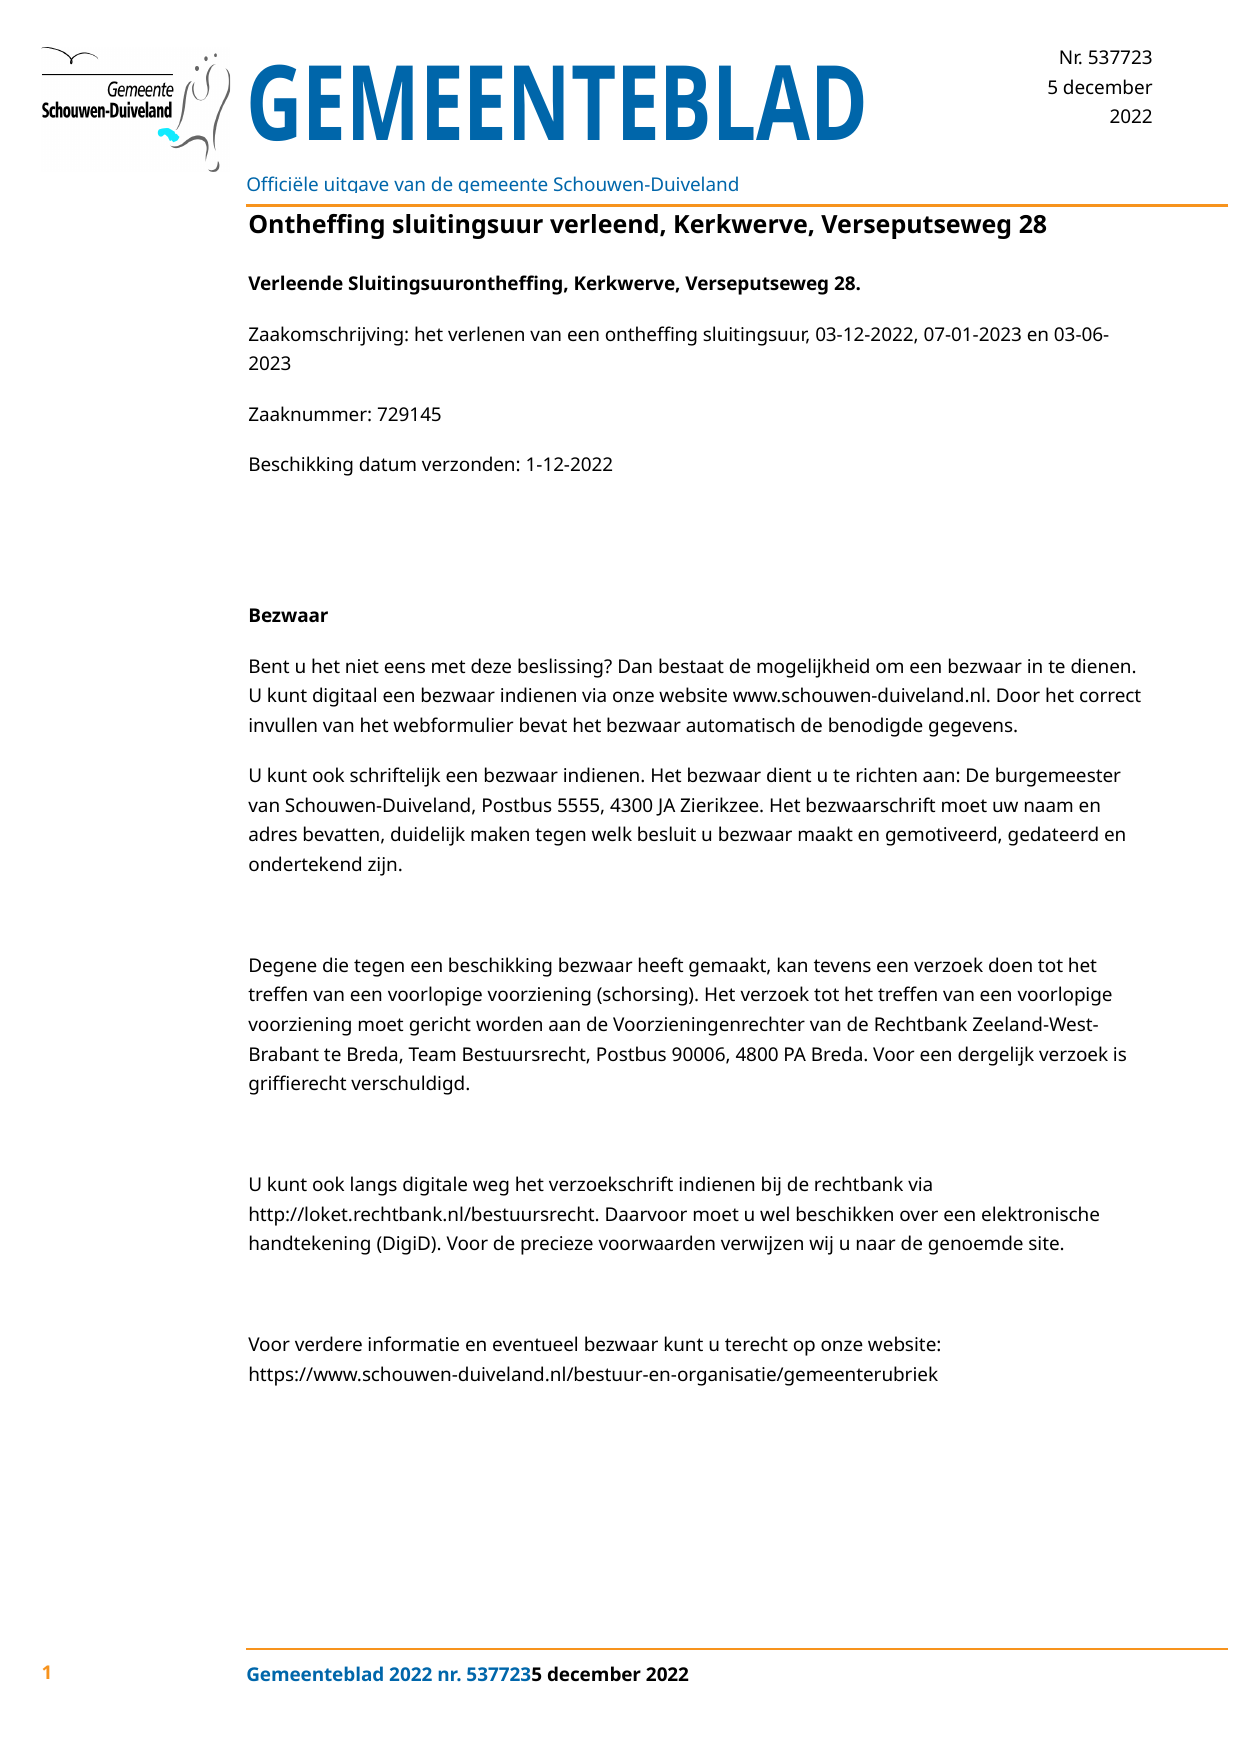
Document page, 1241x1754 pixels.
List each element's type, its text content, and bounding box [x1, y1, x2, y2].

picture [41, 47, 231, 172]
text Bezwaar [248, 602, 1152, 628]
text Beschikking datum verzonden: 1-12-2022 [248, 451, 1152, 477]
text U kunt ook langs digitale weg het verzoekschrift indienen bij de rechtbank via http://loket.rechtbank.nl/bestuursrecht. Daarvoor moet u wel beschikken over een elektronische handtekening (DigiD). Voor de precieze voorwaarden verwijzen wij u naar de genoemde site. [248, 1171, 1152, 1256]
text Zaakomschrijving: het verlenen van een ontheffing sluitingsuur, 03-12-2022, 07-01-2023 en 03-06-2023 [248, 321, 1152, 376]
text Zaaknummer: 729145 [248, 401, 1152, 426]
text Voor verdere informatie en eventueel bezwaar kunt u terecht op onze website: https://www.schouwen-duiveland.nl/bestuur-en-organisatie/gemeenterubriek [248, 1331, 1152, 1386]
text Degene die tegen een beschikking bezwaar heeft gemaakt, kan tevens een verzoek doen tot het treffen van een voorlopige voorziening (schorsing). Het verzoek tot het treffen van een voorlopige voorziening moet gericht worden aan de Voorzieningenrechter van de Rechtbank Zeeland-West-Brabant te Breda, Team Bestuursrecht, Postbus 90006, 4800 PA Breda. Voor een dergelijk verzoek is griffierecht verschuldigd. [248, 952, 1152, 1096]
text U kunt ook schriftelijk een bezwaar indienen. Het bezwaar dient u te richten aan: De burgemeester van Schouwen-Duiveland, Postbus 5555, 4300 JA Zierikzee. Het bezwaarschrift moet uw naam en adres bevatten, duidelijk maken tegen welk besluit u bezwaar maakt en gemotiveerd, gedateerd en ondertekend zijn. [248, 762, 1152, 877]
text Verleende Sluitingsuurontheffing, Kerkwerve, Verseputseweg 28. [248, 270, 1152, 296]
text Bent u het niet eens met deze beslissing? Dan bestaat de mogelijkheid om een bezwaar in te dienen. U kunt digitaal een bezwaar indienen via onze website www.schouwen-duiveland.nl. Door het correct invullen van het webformulier bevat het bezwaar automatisch de benodigde gegevens. [248, 653, 1152, 738]
text Ontheffing sluitingsuur verleend, Kerkwerve, Verseputseweg 28 [248, 207, 1152, 241]
